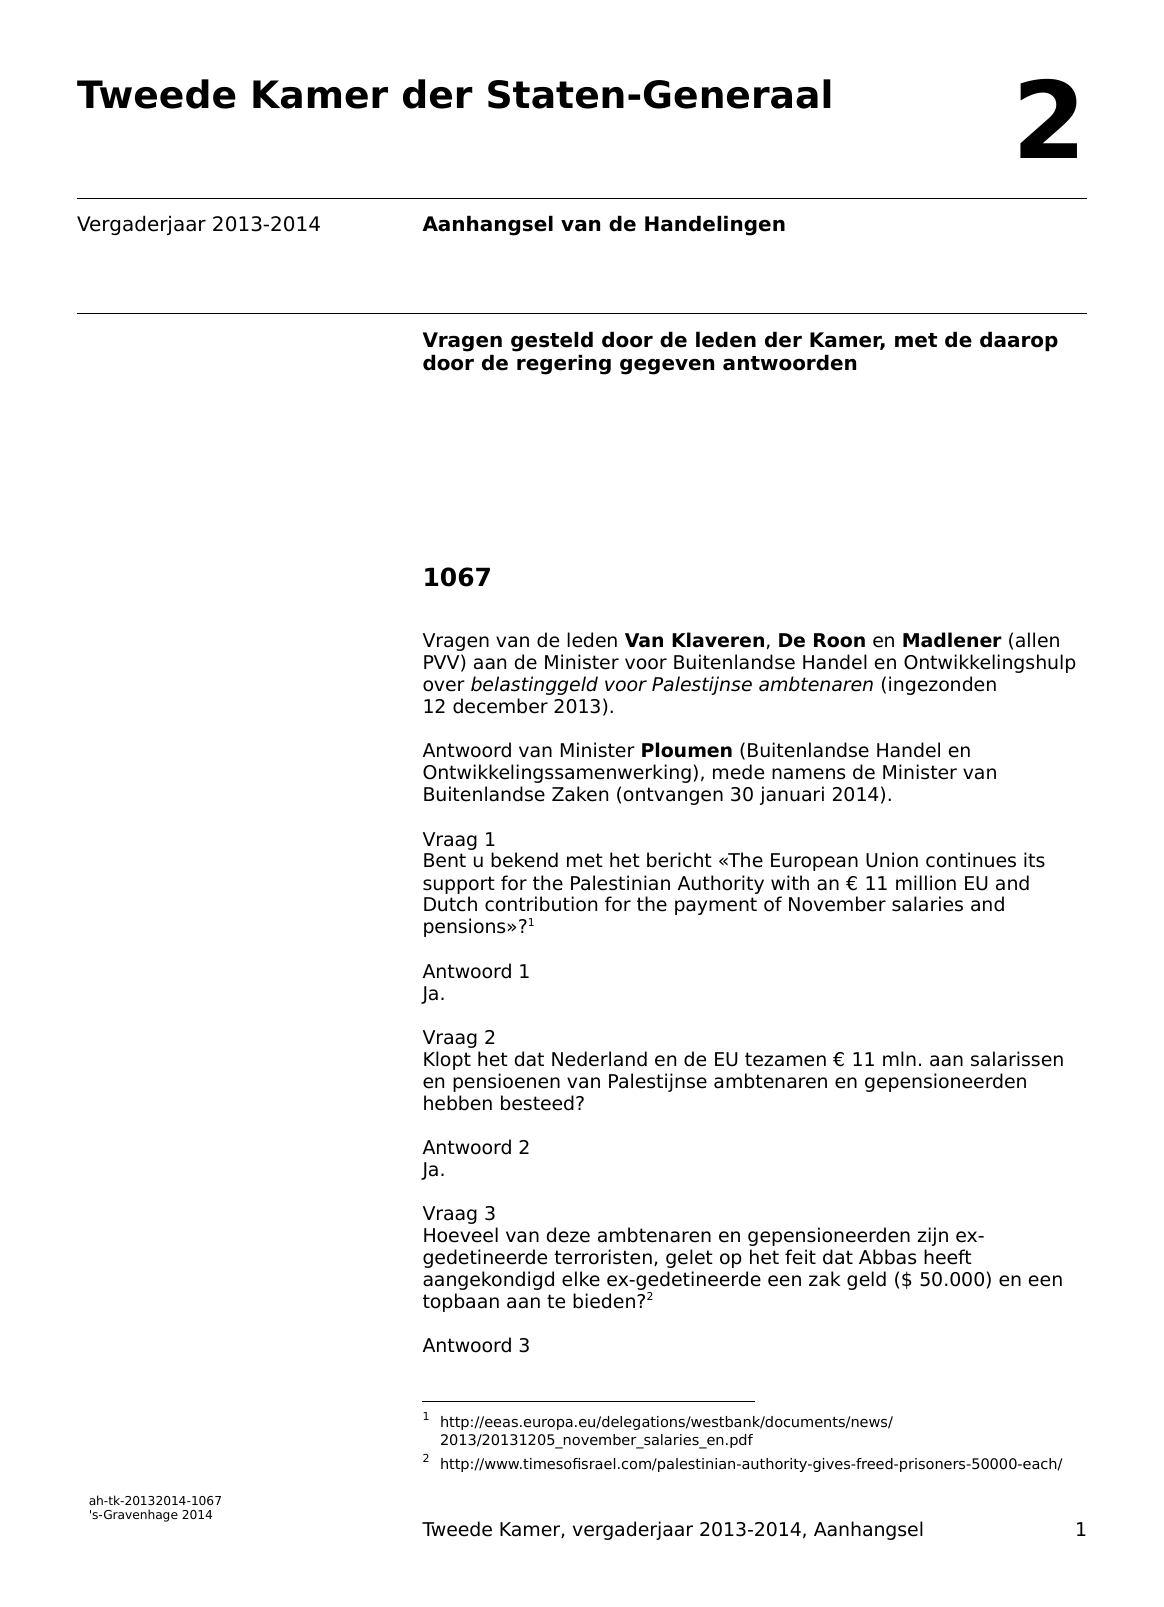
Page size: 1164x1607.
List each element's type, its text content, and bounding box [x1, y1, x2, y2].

text Bent u bekend met het bericht «The European Union continues its support for the Palestinian Authority with an € 11 million EU and Dutch contribution for the payment of November salaries and pensions»? [422, 850, 1087, 938]
table_header 2 [886, 59, 1087, 198]
text Antwoord 1 [422, 961, 1087, 982]
text Ja. [422, 1159, 1087, 1181]
text Vragen van de leden Van Klaveren, De Roon en Madlener (allen PVV) aan de Minister voor Buitenlandse Handel en Ontwikkelingshulp over belastinggeld voor Palestijnse ambtenaren (ingezonden 12 december 2013). [422, 630, 1087, 718]
table_header Tweede Kamer der Staten-Generaal [77, 59, 886, 198]
table_cell Vergaderjaar 2013-2014 [77, 199, 422, 313]
text Klopt het dat Nederland en de EU tezamen € 11 mln. aan salarissen en pensioenen van Palestijnse ambtenaren en gepensioneerden hebben besteed? [422, 1049, 1087, 1114]
text Antwoord 2 [422, 1137, 1087, 1159]
text Vraag 3 [422, 1203, 1087, 1225]
text 1067 [422, 563, 1087, 592]
text http://www.timesofisrael.com/palestinian-authority-gives-freed-prisoners-50000-each/ [422, 1452, 1087, 1474]
text ah-tk-20132014-1067 [88, 1494, 323, 1508]
text Antwoord van Minister Ploumen (Buitenlandse Handel en Ontwikkelingssamenwerking), mede namens de Minister van Buitenlandse Zaken (ontvangen 30 januari 2014). [422, 740, 1087, 806]
text 's-Gravenhage 2014 [88, 1508, 323, 1522]
text Antwoord 3 [422, 1335, 1087, 1357]
table_cell Aanhangsel van de Handelingen [422, 199, 1087, 313]
text Vraag 1 [422, 828, 1087, 850]
text Ja. [422, 982, 1087, 1004]
table_cell Vragen gesteld door de leden der Kamer, met de daarop door de regering gegeven antwoorden [422, 314, 1087, 375]
text Vraag 2 [422, 1027, 1087, 1049]
table_cell [77, 314, 422, 375]
text http://eeas.europa.eu/delegations/westbank/documents/news/2013/20131205_november_salaries_en.pdf [422, 1410, 1087, 1449]
text Hoeveel van deze ambtenaren en gepensioneerden zijn ex-gedetineerde terroristen, gelet op het feit dat Abbas heeft aangekondigd elke ex-gedetineerde een zak geld ($ 50.000) en een topbaan aan te bieden? [422, 1225, 1087, 1313]
